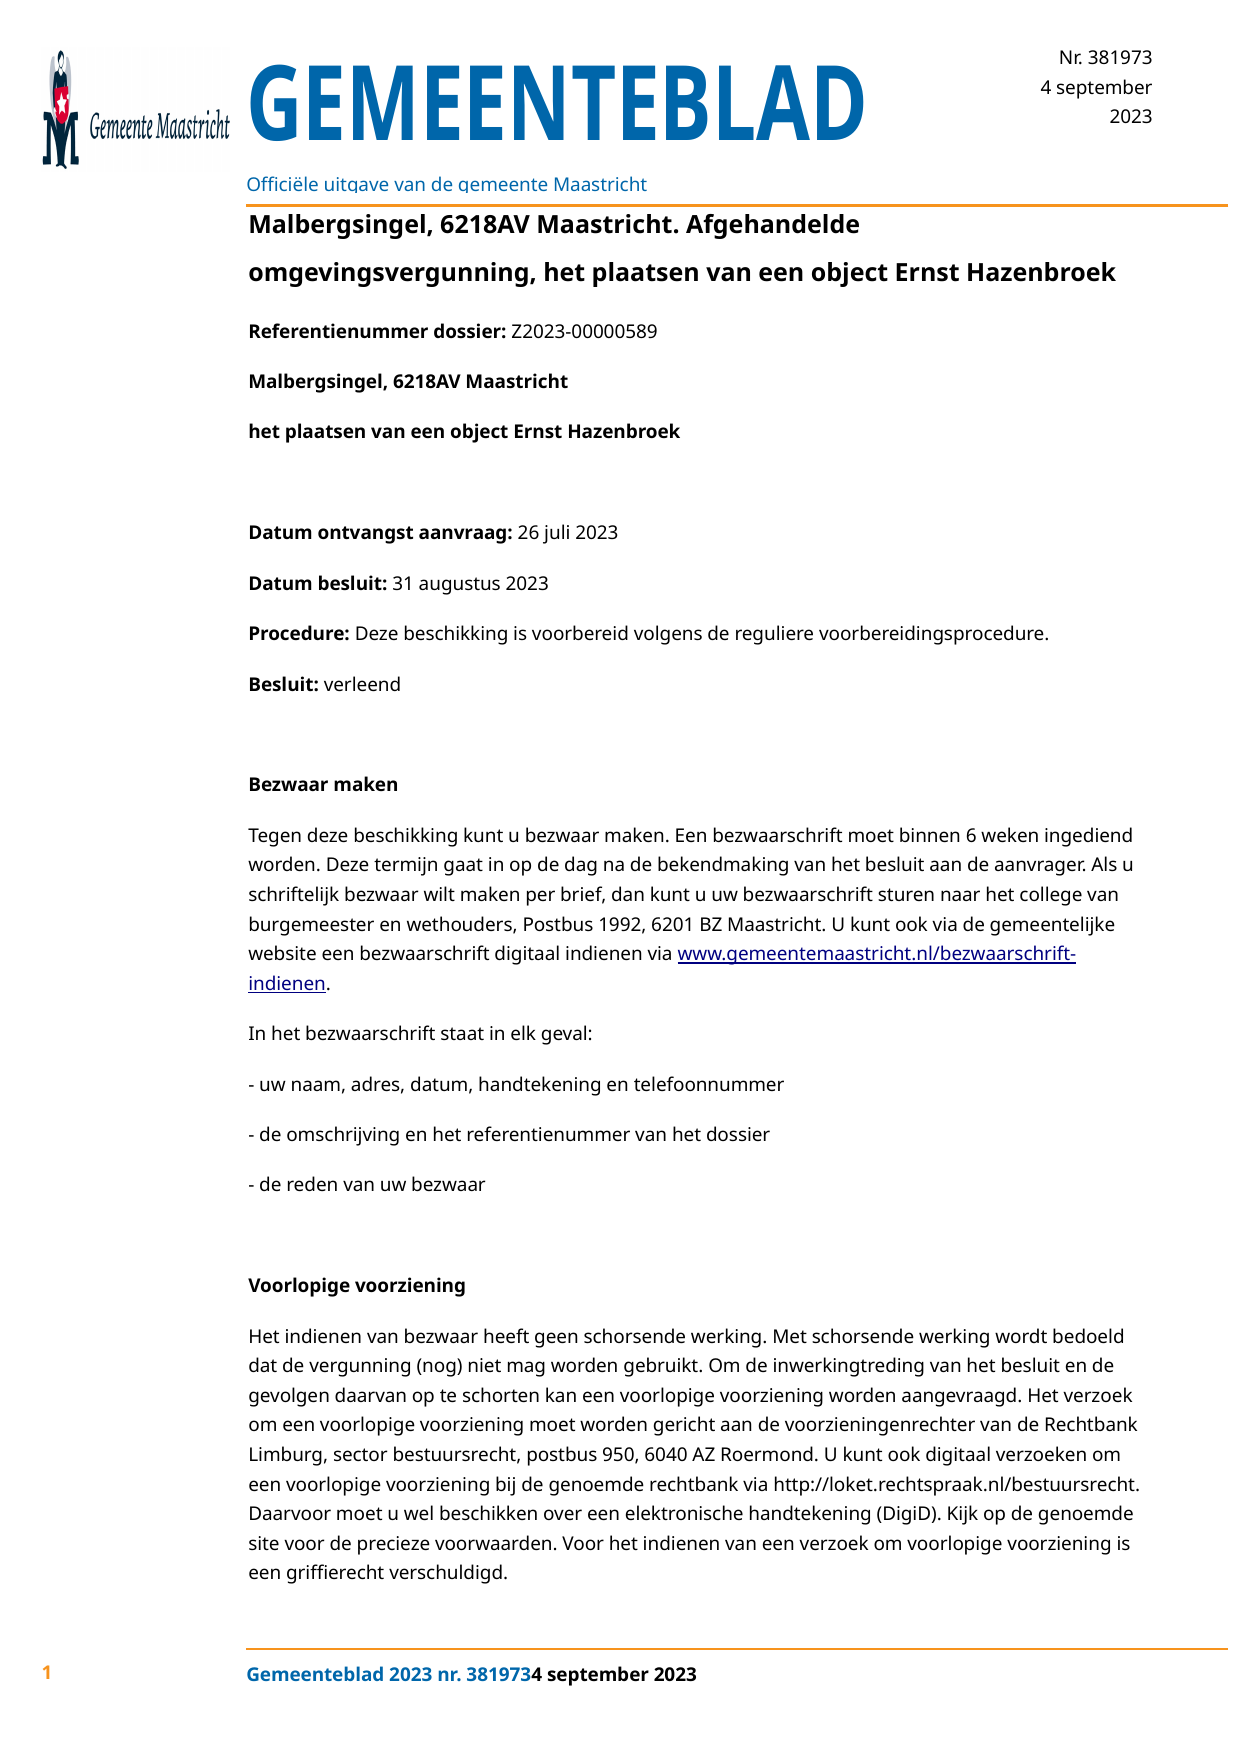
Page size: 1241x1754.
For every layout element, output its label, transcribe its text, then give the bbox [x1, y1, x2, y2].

text Datum besluit: 31 augustus 2023 [248, 570, 1152, 596]
text Malbergsingel, 6218AV Maastricht. Afgehandelde omgevingsvergunning, het plaatsen van een object Ernst Hazenbroek [248, 207, 1152, 288]
text Tegen deze beschikking kunt u bezwaar maken. Een bezwaarschrift moet binnen 6 weken ingediend worden. Deze termijn gaat in op de dag na de bekendmaking van het besluit aan de aanvrager. Als u schriftelijk bezwaar wilt maken per brief, dan kunt u uw bezwaarschrift sturen naar het college van burgemeester en wethouders, Postbus 1992, 6201 BZ Maastricht. U kunt ook via de gemeentelijke website een bezwaarschrift digitaal indienen via www.gemeentemaastricht.nl/bezwaarschrift-indienen. [248, 822, 1152, 996]
text het plaatsen van een object Ernst Hazenbroek [248, 419, 1152, 444]
text - uw naam, adres, datum, handtekening en telefoonnummer [248, 1071, 1152, 1097]
text Malbergsingel, 6218AV Maastricht [248, 368, 1152, 394]
text - de reden van uw bezwaar [248, 1172, 1152, 1197]
text Procedure: Deze beschikking is voorbereid volgens de reguliere voorbereidingsprocedure. [248, 620, 1152, 646]
text Het indienen van bezwaar heeft geen schorsende werking. Met schorsende werking wordt bedoeld dat de vergunning (nog) niet mag worden gebruikt. Om de inwerkingtreding van het besluit en de gevolgen daarvan op te schorten kan een voorlopige voorziening worden aangevraagd. Het verzoek om een voorlopige voorziening moet worden gericht aan de voorzieningenrechter van de Rechtbank Limburg, sector bestuursrecht, postbus 950, 6040 AZ Roermond. U kunt ook digitaal verzoeken om een voorlopige voorziening bij de genoemde rechtbank via http://loket.rechtspraak.nl/bestuursrecht. Daarvoor moet u wel beschikken over een elektronische handtekening (DigiD). Kijk op de genoemde site voor de precieze voorwaarden. Voor het indienen van een verzoek om voorlopige voorziening is een griffierecht verschuldigd. [248, 1323, 1152, 1585]
text Referentienummer dossier: Z2023-00000589 [248, 318, 1152, 344]
text Voorlopige voorziening [248, 1272, 1152, 1298]
text Bezwaar maken [248, 772, 1152, 797]
text Besluit: verleend [248, 671, 1152, 697]
text Datum ontvangst aanvraag: 26 juli 2023 [248, 519, 1152, 545]
text In het bezwaarschrift staat in elk geval: [248, 1020, 1152, 1046]
picture [41, 47, 231, 172]
text - de omschrijving en het referentienummer van het dossier [248, 1121, 1152, 1147]
